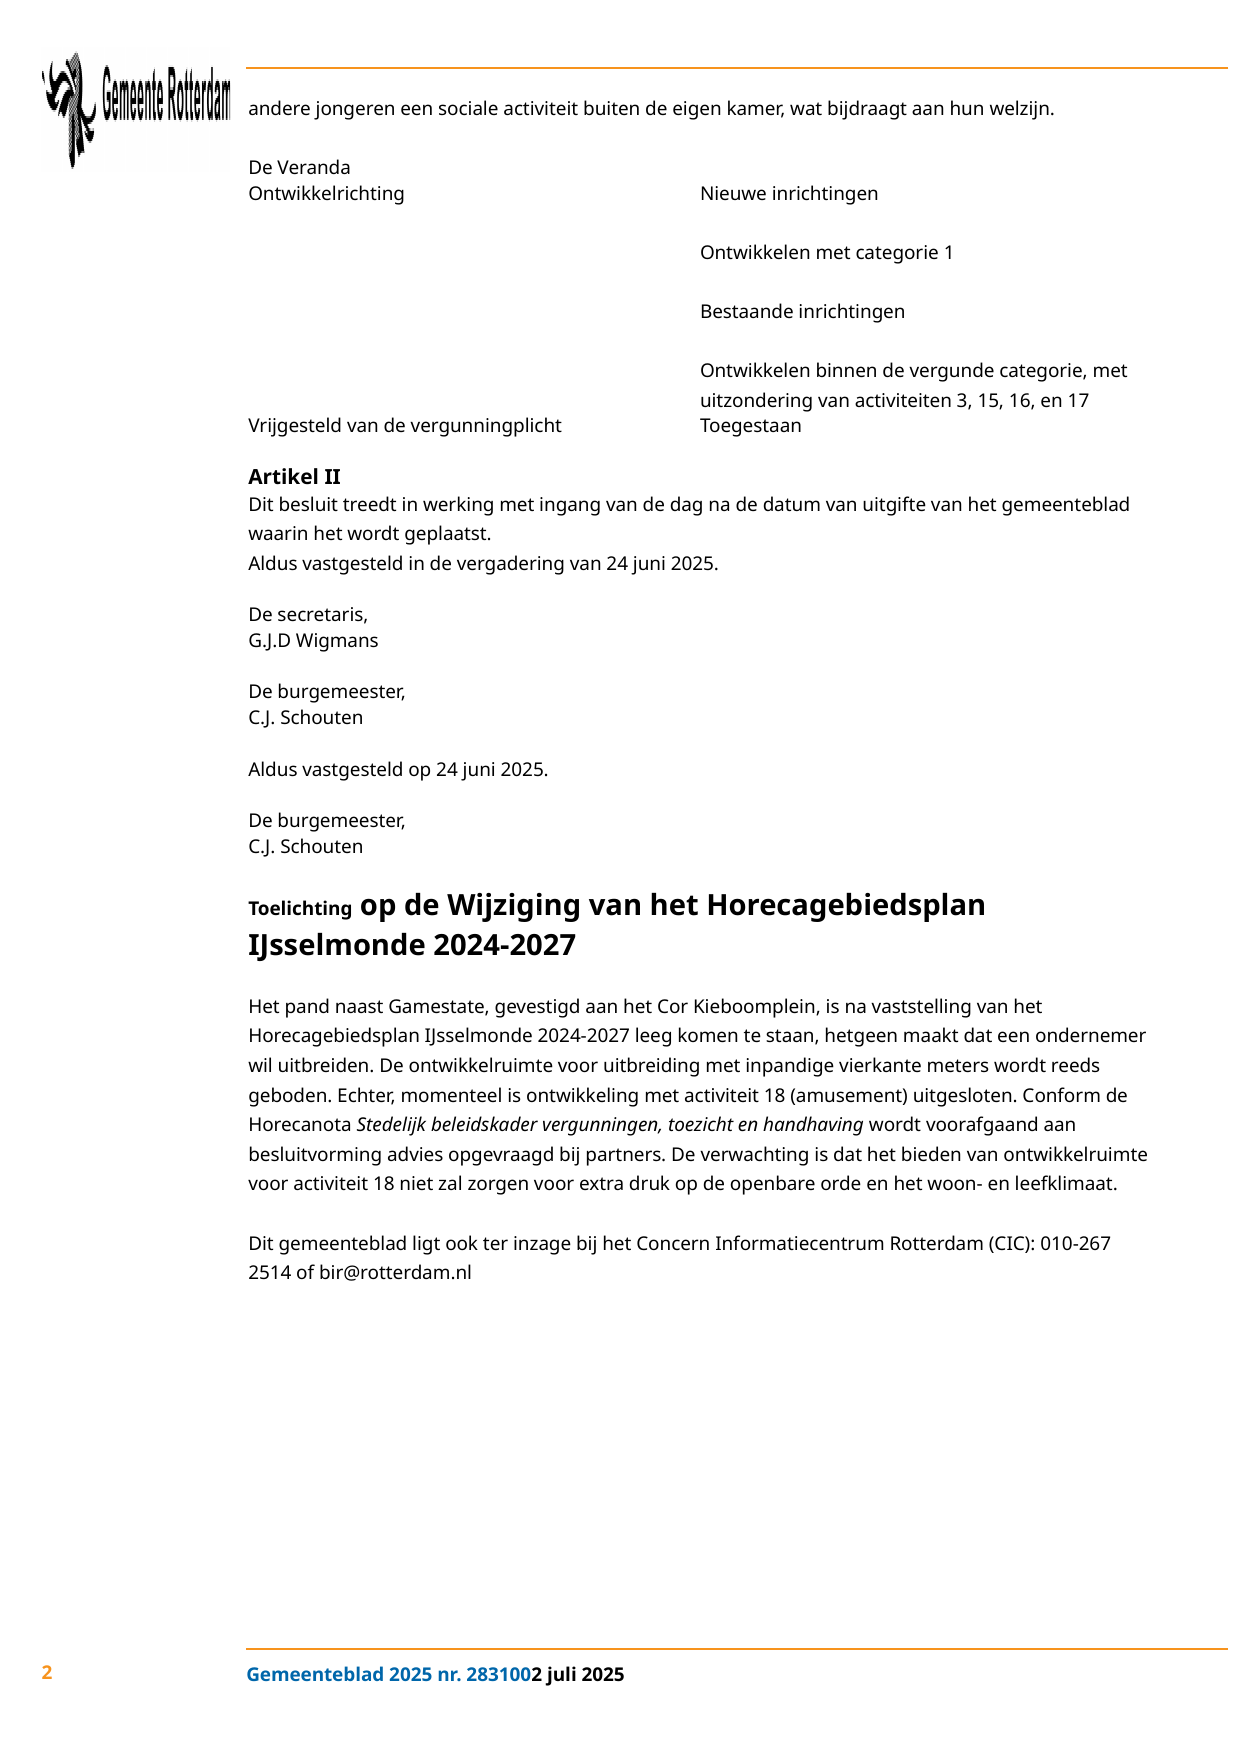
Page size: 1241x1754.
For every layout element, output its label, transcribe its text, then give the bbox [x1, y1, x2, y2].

picture [41, 47, 231, 172]
table_cell Vrijgesteld van de vergunningplicht [248, 413, 700, 438]
text andere jongeren een sociale activiteit buiten de eigen kamer, wat bijdraagt aan hun welzijn. [248, 95, 1152, 121]
table_cell Ontwikkelrichting [248, 180, 700, 413]
text Dit besluit treedt in werking met ingang van de dag na de datum van uitgifte van het gemeenteblad waarin het wordt geplaatst. [248, 491, 1152, 546]
text Aldus vastgesteld in de vergadering van 24 juni 2025. [248, 550, 1152, 576]
text Artikel II [248, 462, 1152, 491]
text G.J.D Wigmans [248, 627, 1152, 653]
table_header De Veranda [248, 154, 1152, 180]
text Aldus vastgesteld op 24 juni 2025. [248, 756, 1152, 782]
table_cell Nieuwe inrichtingen Ontwikkelen met categorie 1 Bestaande inrichtingen Ontwikkelen binnen de vergunde categorie, met uitzondering van activiteiten 3, 15, 16, en 17 [700, 180, 1152, 413]
text Toelichting op de Wijziging van het Horecagebiedsplan IJsselmonde 2024-2027 [248, 884, 1152, 964]
text Het pand naast Gamestate, gevestigd aan het Cor Kieboomplein, is na vaststelling van het Horecagebiedsplan IJsselmonde 2024-2027 leeg komen te staan, hetgeen maakt dat een ondernemer wil uitbreiden. De ontwikkelruimte voor uitbreiding met inpandige vierkante meters wordt reeds geboden. Echter, momenteel is ontwikkeling met activiteit 18 (amusement) uitgesloten. Conform de Horecanota Stedelijk beleidskader vergunningen, toezicht en handhaving wordt voorafgaand aan besluitvorming advies opgevraagd bij partners. De verwachting is dat het bieden van ontwikkelruimte voor activiteit 18 niet zal zorgen voor extra druk op de openbare orde en het woon- en leefklimaat. [248, 993, 1152, 1196]
text De burgemeester, [248, 807, 1152, 833]
text Dit gemeenteblad ligt ook ter inzage bij het Concern Informatiecentrum Rotterdam (CIC): 010-267 2514 of bir@rotterdam.nl [248, 1230, 1152, 1285]
text De burgemeester, [248, 679, 1152, 704]
table_cell Toegestaan [700, 413, 1152, 438]
text C.J. Schouten [248, 833, 1152, 859]
text C.J. Schouten [248, 704, 1152, 730]
text De secretaris, [248, 601, 1152, 627]
